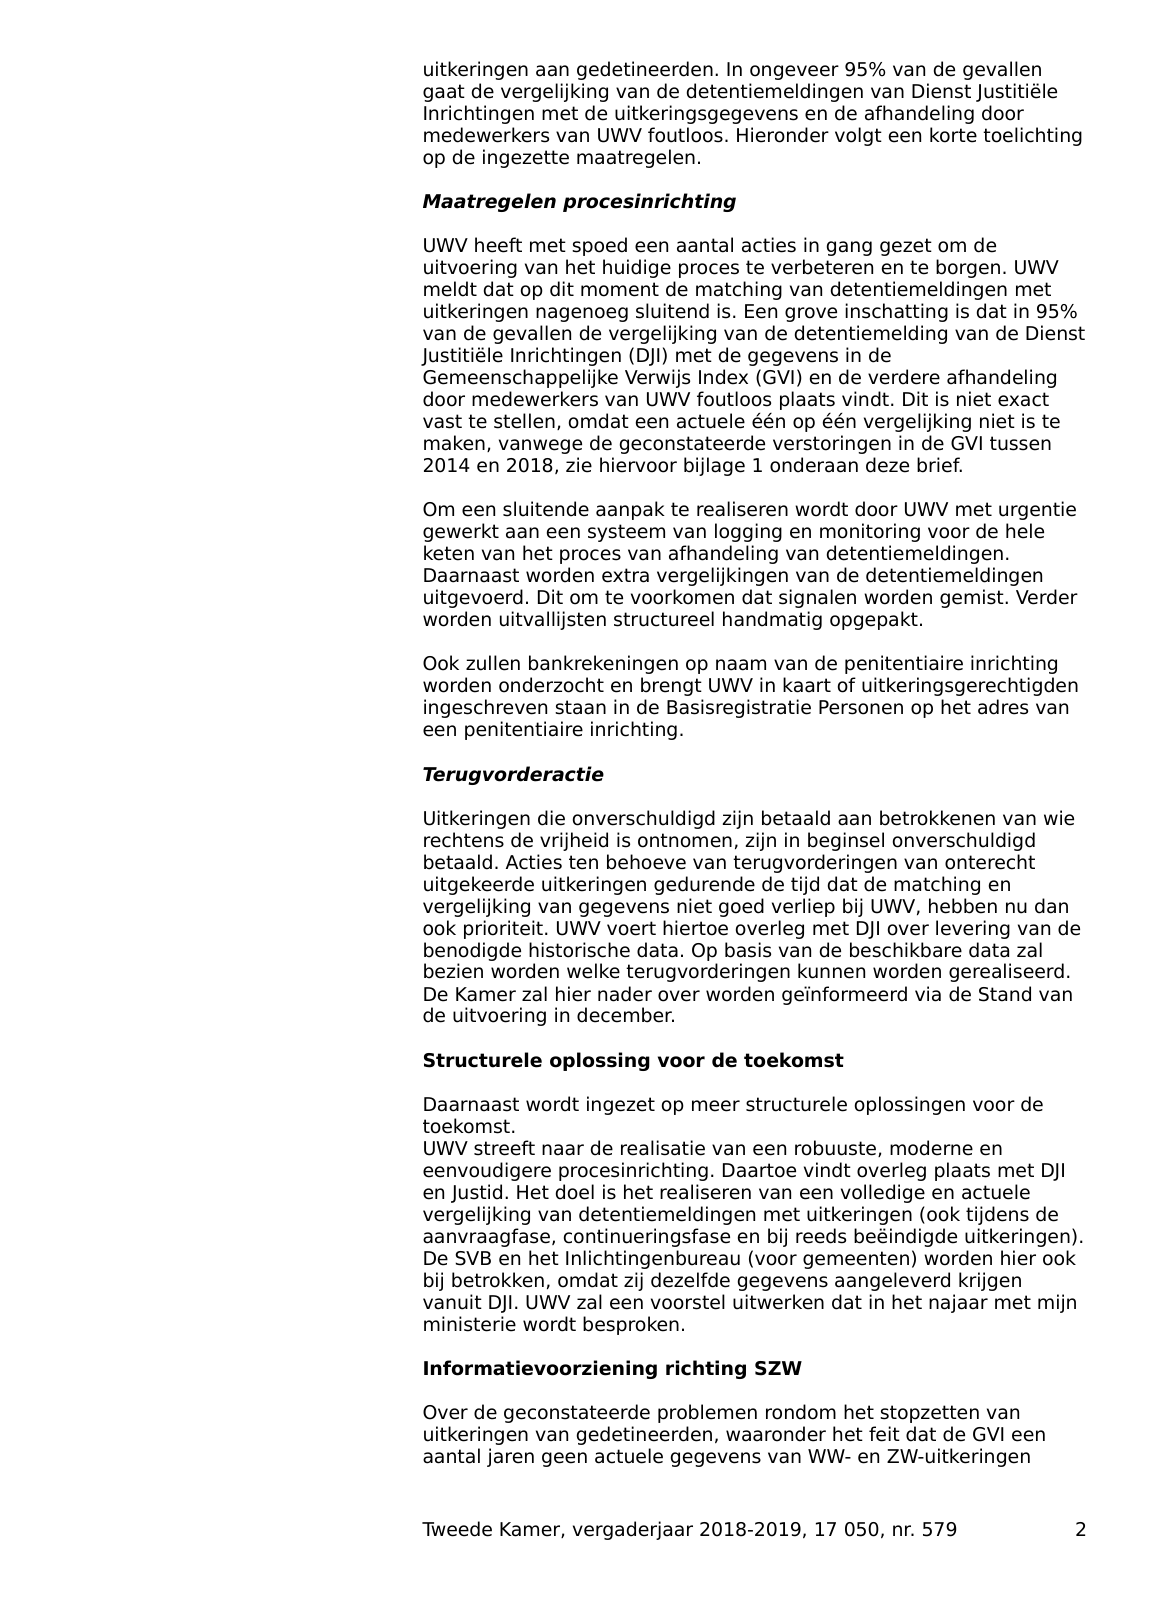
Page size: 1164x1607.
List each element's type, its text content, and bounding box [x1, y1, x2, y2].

text Over de geconstateerde problemen rondom het stopzetten van uitkeringen van gedetineerden, waaronder het feit dat de GVI een aantal jaren geen actuele gegevens van WW- en ZW-uitkeringen [422, 1402, 1087, 1468]
text Om een sluitende aanpak te realiseren wordt door UWV met urgentie gewerkt aan een systeem van logging en monitoring voor de hele keten van het proces van afhandeling van detentiemeldingen. Daarnaast worden extra vergelijkingen van de detentiemeldingen uitgevoerd. Dit om te voorkomen dat signalen worden gemist. Verder worden uitvallijsten structureel handmatig opgepakt. [422, 499, 1087, 631]
text Uitkeringen die onverschuldigd zijn betaald aan betrokkenen van wie rechtens de vrijheid is ontnomen, zijn in beginsel onverschuldigd betaald. Acties ten behoeve van terugvorderingen van onterecht uitgekeerde uitkeringen gedurende de tijd dat de matching en vergelijking van gegevens niet goed verliep bij UWV, hebben nu dan ook prioriteit. UWV voert hiertoe overleg met DJI over levering van de benodigde historische data. Op basis van de beschikbare data zal bezien worden welke terugvorderingen kunnen worden gerealiseerd. De Kamer zal hier nader over worden geïnformeerd via de Stand van de uitvoering in december. [422, 808, 1087, 1027]
text UWV heeft met spoed een aantal acties in gang gezet om de uitvoering van het huidige proces te verbeteren en te borgen. UWV meldt dat op dit moment de matching van detentiemeldingen met uitkeringen nagenoeg sluitend is. Een grove inschatting is dat in 95% van de gevallen de vergelijking van de detentiemelding van de Dienst Justitiële Inrichtingen (DJI) met de gegevens in de Gemeenschappelijke Verwijs Index (GVI) en de verdere afhandeling door medewerkers van UWV foutloos plaats vindt. Dit is niet exact vast te stellen, omdat een actuele één op één vergelijking niet is te maken, vanwege de geconstateerde verstoringen in de GVI tussen 2014 en 2018, zie hiervoor bijlage 1 onderaan deze brief. [422, 235, 1087, 477]
text UWV streeft naar de realisatie van een robuuste, moderne en eenvoudigere procesinrichting. Daartoe vindt overleg plaats met DJI en Justid. Het doel is het realiseren van een volledige en actuele vergelijking van detentiemeldingen met uitkeringen (ook tijdens de aanvraagfase, continueringsfase en bij reeds beëindigde uitkeringen). De SVB en het Inlichtingenbureau (voor gemeenten) worden hier ook bij betrokken, omdat zij dezelfde gegevens aangeleverd krijgen vanuit DJI. UWV zal een voorstel uitwerken dat in het najaar met mijn ministerie wordt besproken. [422, 1138, 1087, 1336]
subtitle Informatievoorziening richting SZW [422, 1358, 1087, 1380]
text Daarnaast wordt ingezet op meer structurele oplossingen voor de toekomst. [422, 1094, 1087, 1138]
text Ook zullen bankrekeningen op naam van de penitentiaire inrichting worden onderzocht en brengt UWV in kaart of uitkeringsgerechtigden ingeschreven staan in de Basisregistratie Personen op het adres van een penitentiaire inrichting. [422, 653, 1087, 741]
subtitle Structurele oplossing voor de toekomst [422, 1049, 1087, 1072]
subtitle Maatregelen procesinrichting [422, 191, 1087, 213]
text uitkeringen aan gedetineerden. In ongeveer 95% van de gevallen gaat de vergelijking van de detentiemeldingen van Dienst Justitiële Inrichtingen met de uitkeringsgegevens en de afhandeling door medewerkers van UWV foutloos. Hieronder volgt een korte toelichting op de ingezette maatregelen. [422, 59, 1087, 169]
subtitle Terugvorderactie [422, 763, 1087, 785]
